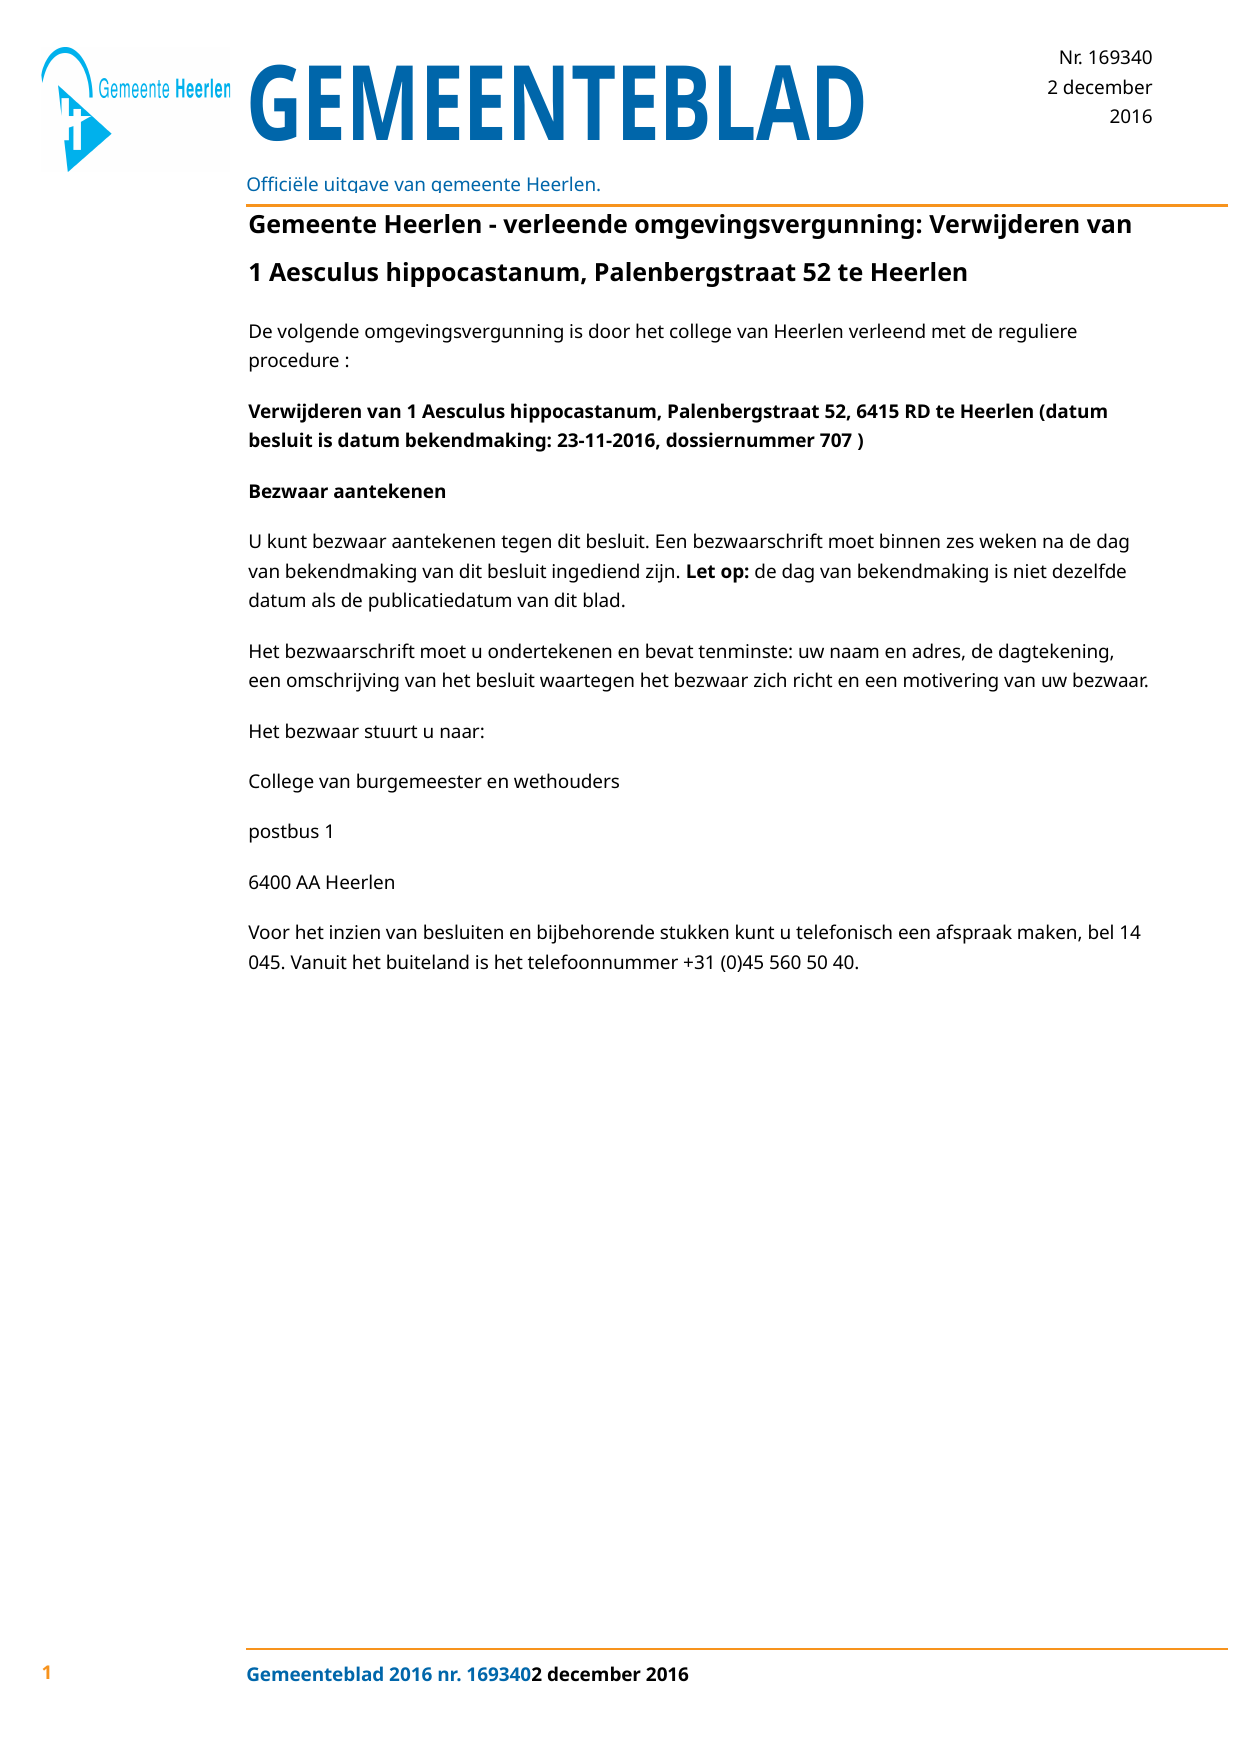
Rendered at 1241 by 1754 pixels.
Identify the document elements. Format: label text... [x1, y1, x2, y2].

text Het bezwaarschrift moet u ondertekenen en bevat tenminste: uw naam en adres, de dagtekening, een omschrijving van het besluit waartegen het bezwaar zich richt en een motivering van uw bezwaar. [248, 638, 1152, 693]
text Het bezwaar stuurt u naar: [248, 718, 1152, 744]
text De volgende omgevingsvergunning is door het college van Heerlen verleend met de reguliere procedure : [248, 318, 1152, 373]
text Gemeente Heerlen - verleende omgevingsvergunning: Verwijderen van 1 Aesculus hippocastanum, Palenbergstraat 52 te Heerlen [248, 207, 1152, 288]
text U kunt bezwaar aantekenen tegen dit besluit. Een bezwaarschrift moet binnen zes weken na de dag van bekendmaking van dit besluit ingediend zijn. Let op: de dag van bekendmaking is niet dezelfde datum als de publicatiedatum van dit blad. [248, 528, 1152, 613]
text College van burgemeester en wethouders [248, 768, 1152, 794]
picture [41, 47, 58, 70]
text postbus 1 [248, 819, 1152, 844]
picture [41, 47, 231, 172]
text Bezwaar aantekenen [248, 478, 1152, 504]
text Voor het inzien van besluiten en bijbehorende stukken kunt u telefonisch een afspraak maken, bel 14 045. Vanuit het buiteland is het telefoonnummer +31 (0)45 560 50 40. [248, 919, 1152, 975]
text Verwijderen van 1 Aesculus hippocastanum, Palenbergstraat 52, 6415 RD te Heerlen (datum besluit is datum bekendmaking: 23-11-2016, dossiernummer 707 ) [248, 398, 1152, 453]
text 6400 AA Heerlen [248, 869, 1152, 895]
